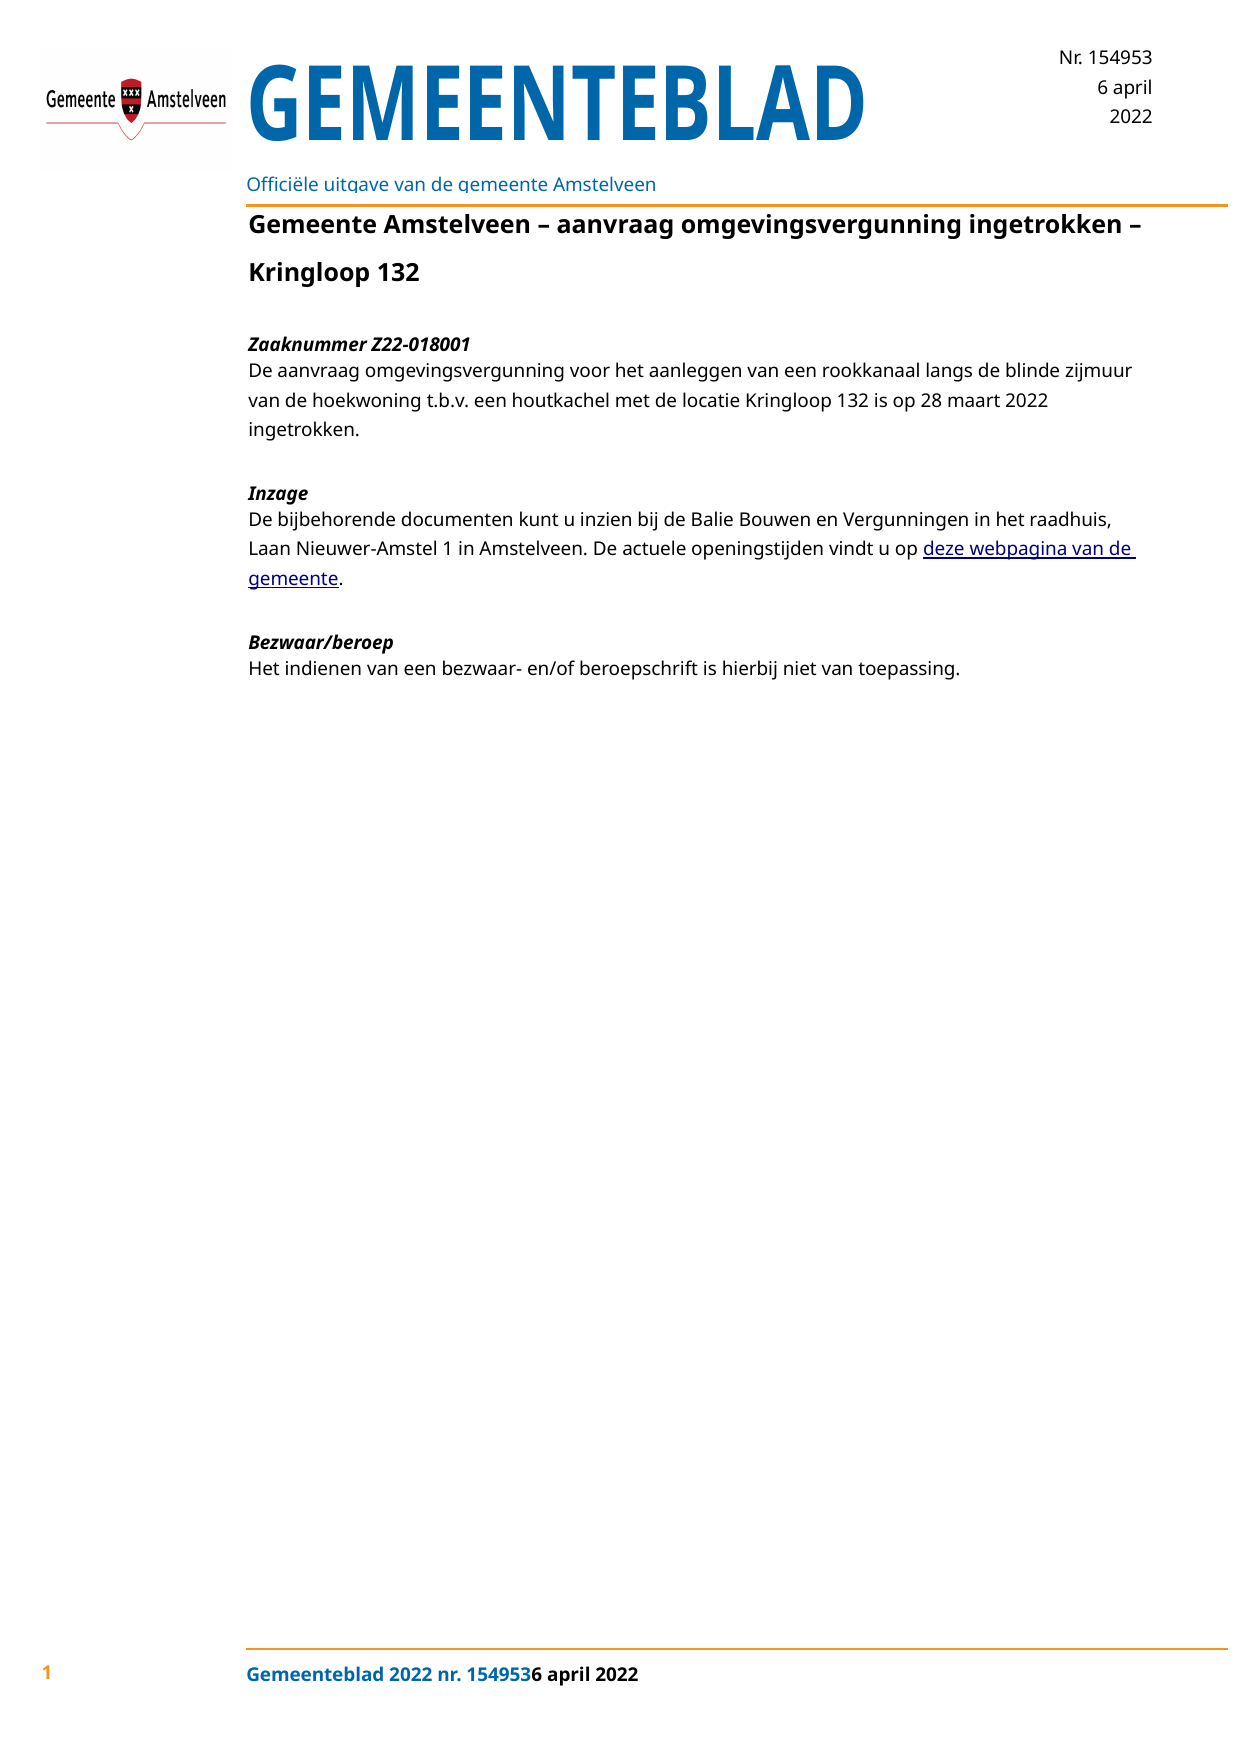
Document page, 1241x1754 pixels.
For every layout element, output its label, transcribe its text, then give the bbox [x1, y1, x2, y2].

text De aanvraag omgevingsvergunning voor het aanleggen van een rookkanaal langs de blinde zijmuur van de hoekwoning t.b.v. een houtkachel met de locatie Kringloop 132 is op 28 maart 2022 ingetrokken. [248, 357, 1152, 442]
text De bijbehorende documenten kunt u inzien bij de Balie Bouwen en Vergunningen in het raadhuis, Laan Nieuwer-Amstel 1 in Amstelveen. De actuele openingstijden vindt u op deze webpagina van de gemeente. [248, 506, 1152, 591]
text Het indienen van een bezwaar- en/of beroepschrift is hierbij niet van toepassing. [248, 655, 1152, 681]
text Gemeente Amstelveen – aanvraag omgevingsvergunning ingetrokken – Kringloop 132 [248, 207, 1152, 288]
picture [41, 47, 231, 172]
text Inzage [248, 480, 1152, 506]
text Zaaknummer Z22-018001 [248, 331, 1152, 357]
text Bezwaar/beroep [248, 629, 1152, 655]
